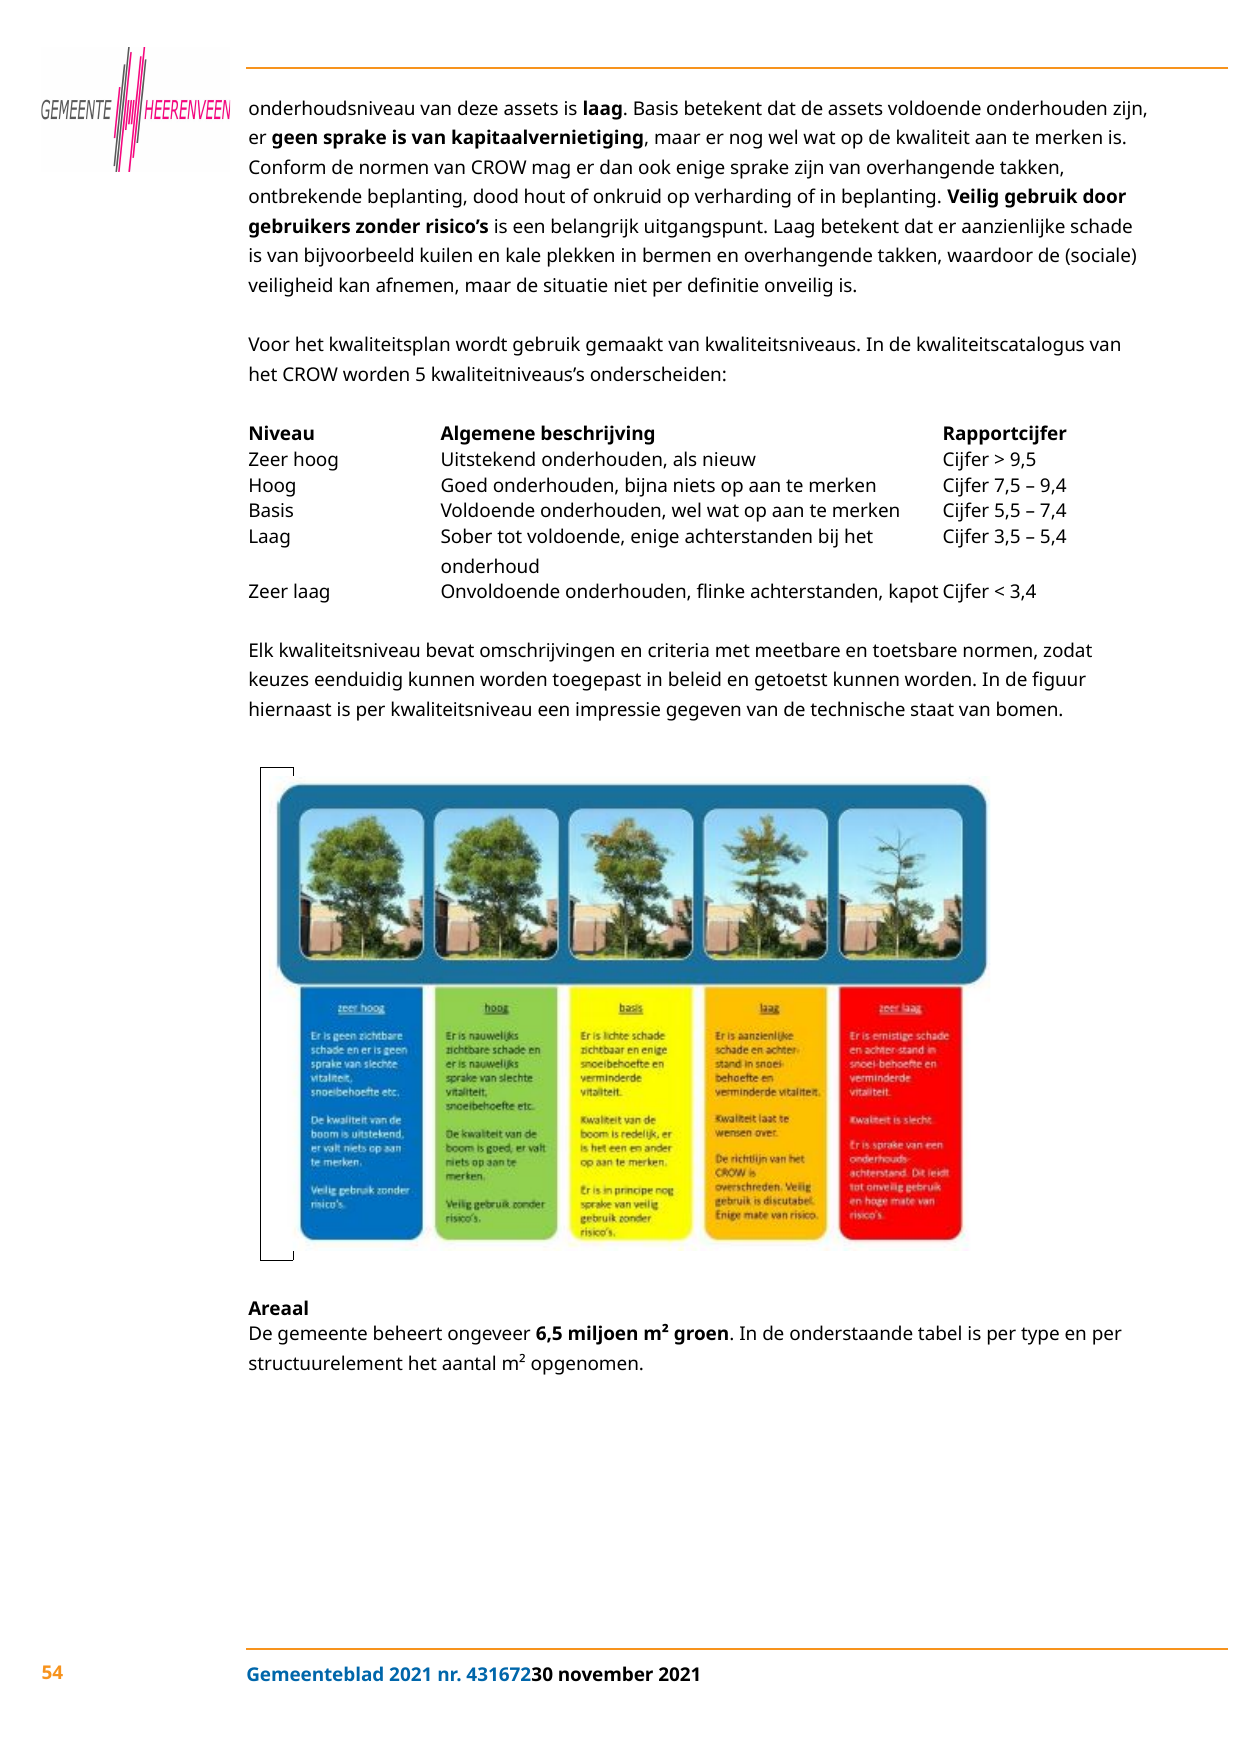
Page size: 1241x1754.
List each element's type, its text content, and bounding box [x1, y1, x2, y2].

table_cell Zeer laag [248, 579, 440, 604]
text De gemeente beheert ongeveer 6,5 miljoen m² groen. In de onderstaande tabel is per type en per structuurelement het aantal m² opgenomen. [248, 1321, 1152, 1376]
table_cell Cijfer 5,5 – 7,4 [943, 498, 1152, 523]
table_cell Cijfer > 9,5 [943, 446, 1152, 472]
table_cell Voldoende onderhouden, wel wat op aan te merken [440, 498, 942, 523]
table_header Rapportcijfer [943, 420, 1152, 446]
table_cell Onvoldoende onderhouden, flinke achterstanden, kapot [440, 579, 942, 604]
table_cell Hoog [248, 472, 440, 497]
text onderhoudsniveau van deze assets is laag. Basis betekent dat de assets voldoende onderhouden zijn, er geen sprake is van kapitaalvernietiging, maar er nog wel wat op de kwaliteit aan te merken is. Conform de normen van CROW mag er dan ook enige sprake zijn van overhangende takken, ontbrekende beplanting, dood hout of onkruid op verharding of in beplanting. Veilig gebruik door gebruikers zonder risico’s is een belangrijk uitgangspunt. Laag betekent dat er aanzienlijke schade is van bijvoorbeeld kuilen en kale plekken in bermen en overhangende takken, waardoor de (sociale) veiligheid kan afnemen, maar de situatie niet per definitie onveilig is. [248, 95, 1152, 298]
text Voor het kwaliteitsplan wordt gebruik gemaakt van kwaliteitsniveaus. In de kwaliteitscatalogus van het CROW worden 5 kwaliteitniveaus’s onderscheiden: [248, 331, 1152, 387]
table_cell Uitstekend onderhouden, als nieuw [440, 446, 942, 472]
table_cell Cijfer 7,5 – 9,4 [943, 472, 1152, 497]
table_cell Cijfer 3,5 – 5,4 [943, 523, 1152, 578]
text Areaal [248, 1295, 1152, 1321]
table_cell Zeer hoog [248, 446, 440, 472]
table_cell Sober tot voldoende, enige achterstanden bij het onderhoud [440, 523, 942, 578]
table_header Algemene beschrijving [440, 420, 942, 446]
table_cell Goed onderhouden, bijna niets op aan te merken [440, 472, 942, 497]
table_cell Laag [248, 523, 440, 578]
picture [41, 47, 231, 172]
picture [268, 776, 991, 1251]
table_header Niveau [248, 420, 440, 446]
text Elk kwaliteitsniveau bevat omschrijvingen en criteria met meetbare en toetsbare normen, zodat keuzes eenduidig kunnen worden toegepast in beleid en getoetst kunnen worden. In de figuur hiernaast is per kwaliteitsniveau een impressie gegeven van de technische staat van bomen. [248, 637, 1152, 722]
table_cell Basis [248, 498, 440, 523]
table_cell Cijfer < 3,4 [943, 579, 1152, 604]
